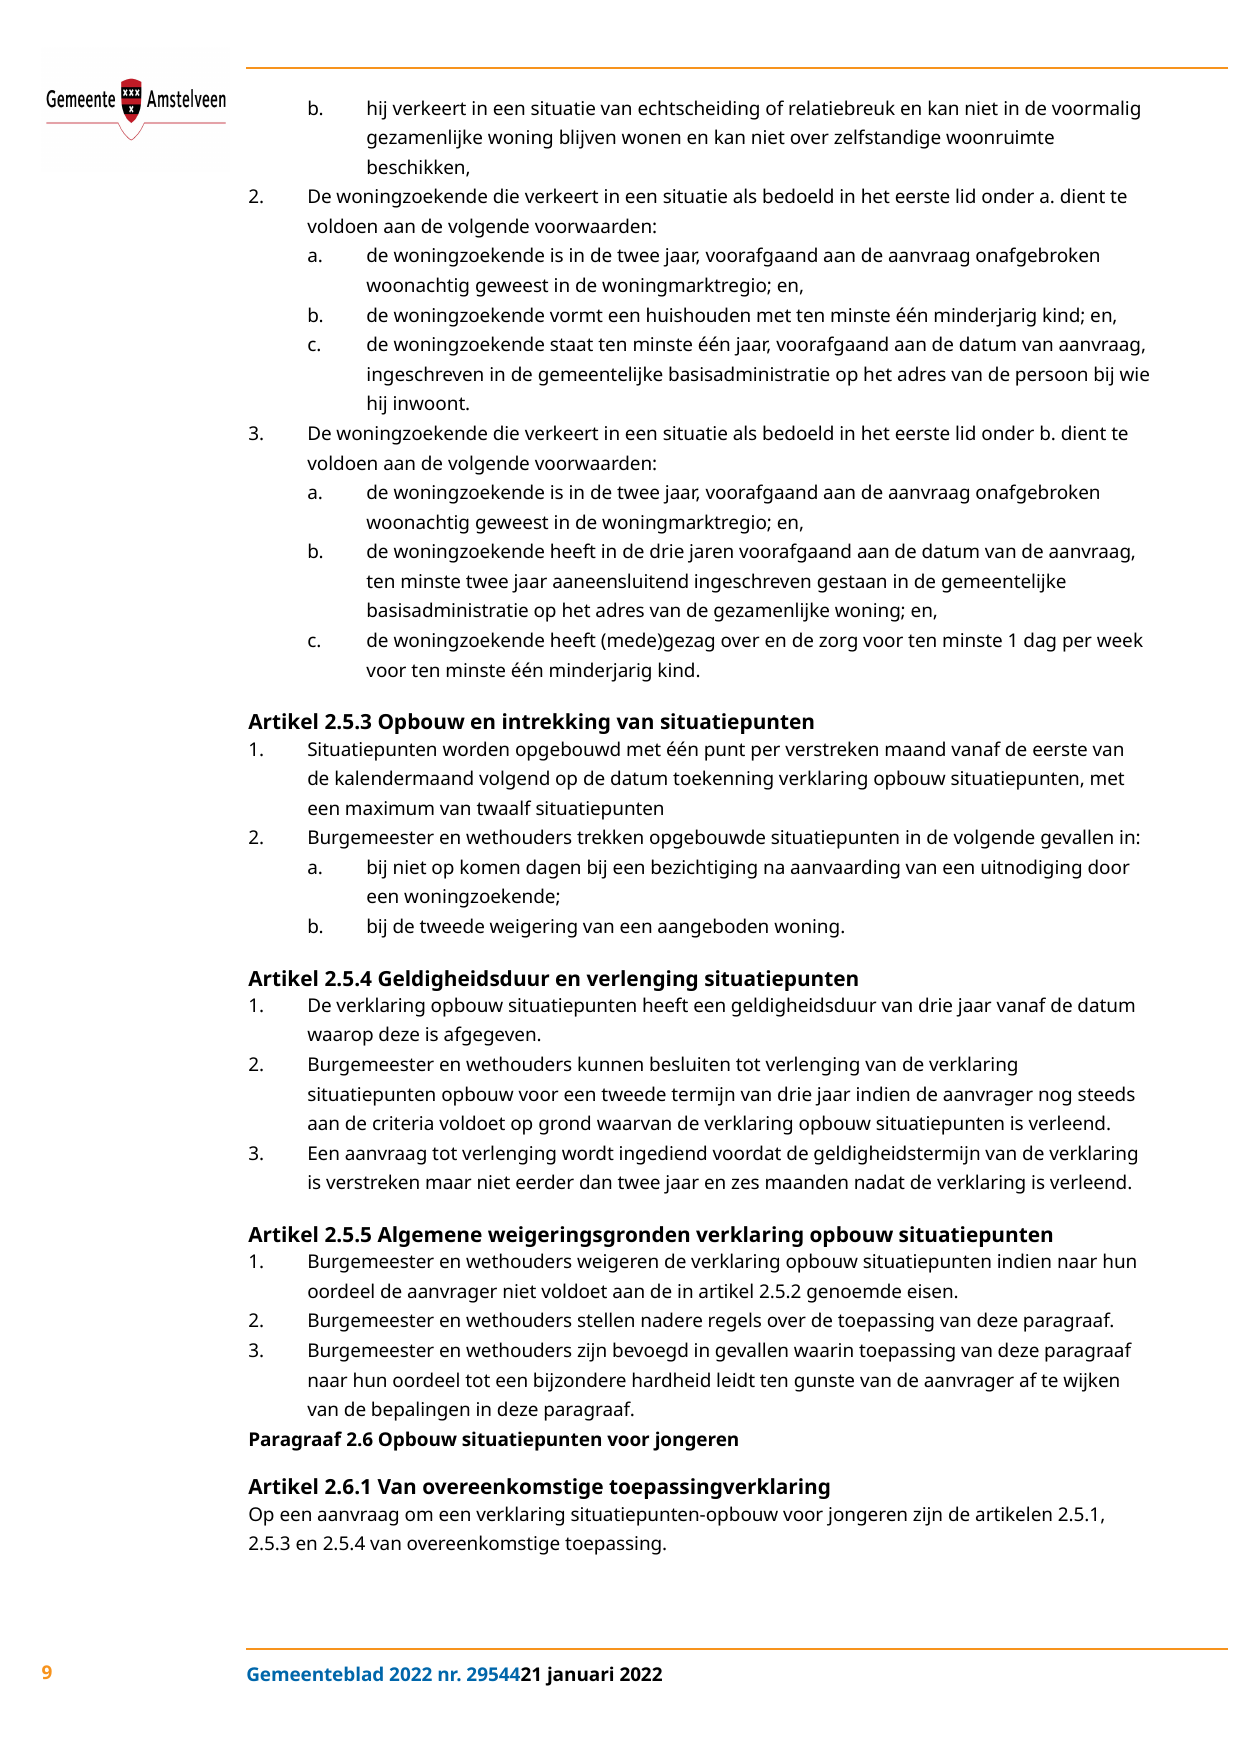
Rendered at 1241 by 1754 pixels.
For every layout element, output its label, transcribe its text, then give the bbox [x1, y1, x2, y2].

list de woningzoekende staat ten minste één jaar, voorafgaand aan de datum van aanvraag, ingeschreven in de gemeentelijke basisadministratie op het adres van de persoon bij wie hij inwoont. [307, 331, 1152, 416]
text Artikel 2.5.3 Opbouw en intrekking van situatiepunten [248, 707, 1152, 736]
list Burgemeester en wethouders zijn bevoegd in gevallen waarin toepassing van deze paragraaf naar hun oordeel tot een bijzondere hardheid leidt ten gunste van de aanvrager af te wijken van de bepalingen in deze paragraaf. [248, 1337, 1152, 1422]
list bij niet op komen dagen bij een bezichtiging na aanvaarding van een uitnodiging door een woningzoekende; [307, 854, 1152, 909]
picture [41, 47, 231, 172]
list de woningzoekende vormt een huishouden met ten minste één minderjarig kind; en, [307, 302, 1152, 328]
list de woningzoekende heeft (mede)gezag over en de zorg voor ten minste 1 dag per week voor ten minste één minderjarig kind. [307, 627, 1152, 683]
text Artikel 2.6.1 Van overeenkomstige toepassingverklaring [248, 1472, 1152, 1501]
list hij verkeert in een situatie van echtscheiding of relatiebreuk en kan niet in de voormalig gezamenlijke woning blijven wonen en kan niet over zelfstandige woonruimte beschikken, [307, 95, 1152, 180]
list de woningzoekende is in de twee jaar, voorafgaand aan de aanvraag onafgebroken woonachtig geweest in de woningmarktregio; en, [307, 243, 1152, 298]
text Artikel 2.5.5 Algemene weigeringsgronden verklaring opbouw situatiepunten [248, 1220, 1152, 1248]
list Burgemeester en wethouders weigeren de verklaring opbouw situatiepunten indien naar hun oordeel de aanvrager niet voldoet aan de in artikel 2.5.2 genoemde eisen. [248, 1248, 1152, 1304]
list de woningzoekende heeft in de drie jaren voorafgaand aan de datum van de aanvraag, ten minste twee jaar aaneensluitend ingeschreven gestaan in de gemeentelijke basisadministratie op het adres van de gezamenlijke woning; en, [307, 538, 1152, 623]
text Op een aanvraag om een verklaring situatiepunten-opbouw voor jongeren zijn de artikelen 2.5.1, 2.5.3 en 2.5.4 van overeenkomstige toepassing. [248, 1501, 1152, 1556]
list Burgemeester en wethouders kunnen besluiten tot verlenging van de verklaring situatiepunten opbouw voor een tweede termijn van drie jaar indien de aanvrager nog steeds aan de criteria voldoet op grond waarvan de verklaring opbouw situatiepunten is verleend. [248, 1051, 1152, 1136]
list Situatiepunten worden opgebouwd met één punt per verstreken maand vanaf de eerste van de kalendermaand volgend op de datum toekenning verklaring opbouw situatiepunten, met een maximum van twaalf situatiepunten [248, 736, 1152, 821]
text Paragraaf 2.6 Opbouw situatiepunten voor jongeren [248, 1426, 1152, 1452]
list Een aanvraag tot verlenging wordt ingediend voordat de geldigheidstermijn van de verklaring is verstreken maar niet eerder dan twee jaar en zes maanden nadat de verklaring is verleend. [248, 1140, 1152, 1195]
list Burgemeester en wethouders trekken opgebouwde situatiepunten in de volgende gevallen in: [248, 824, 1152, 850]
text Artikel 2.5.4 Geldigheidsduur en verlenging situatiepunten [248, 964, 1152, 992]
list De woningzoekende die verkeert in een situatie als bedoeld in het eerste lid onder b. dient te voldoen aan de volgende voorwaarden: [248, 420, 1152, 476]
list De woningzoekende die verkeert in een situatie als bedoeld in het eerste lid onder a. dient te voldoen aan de volgende voorwaarden: [248, 183, 1152, 239]
list Burgemeester en wethouders stellen nadere regels over de toepassing van deze paragraaf. [248, 1308, 1152, 1333]
list de woningzoekende is in de twee jaar, voorafgaand aan de aanvraag onafgebroken woonachtig geweest in de woningmarktregio; en, [307, 479, 1152, 535]
list bij de tweede weigering van een aangeboden woning. [307, 913, 1152, 939]
list De verklaring opbouw situatiepunten heeft een geldigheidsduur van drie jaar vanaf de datum waarop deze is afgegeven. [248, 992, 1152, 1047]
